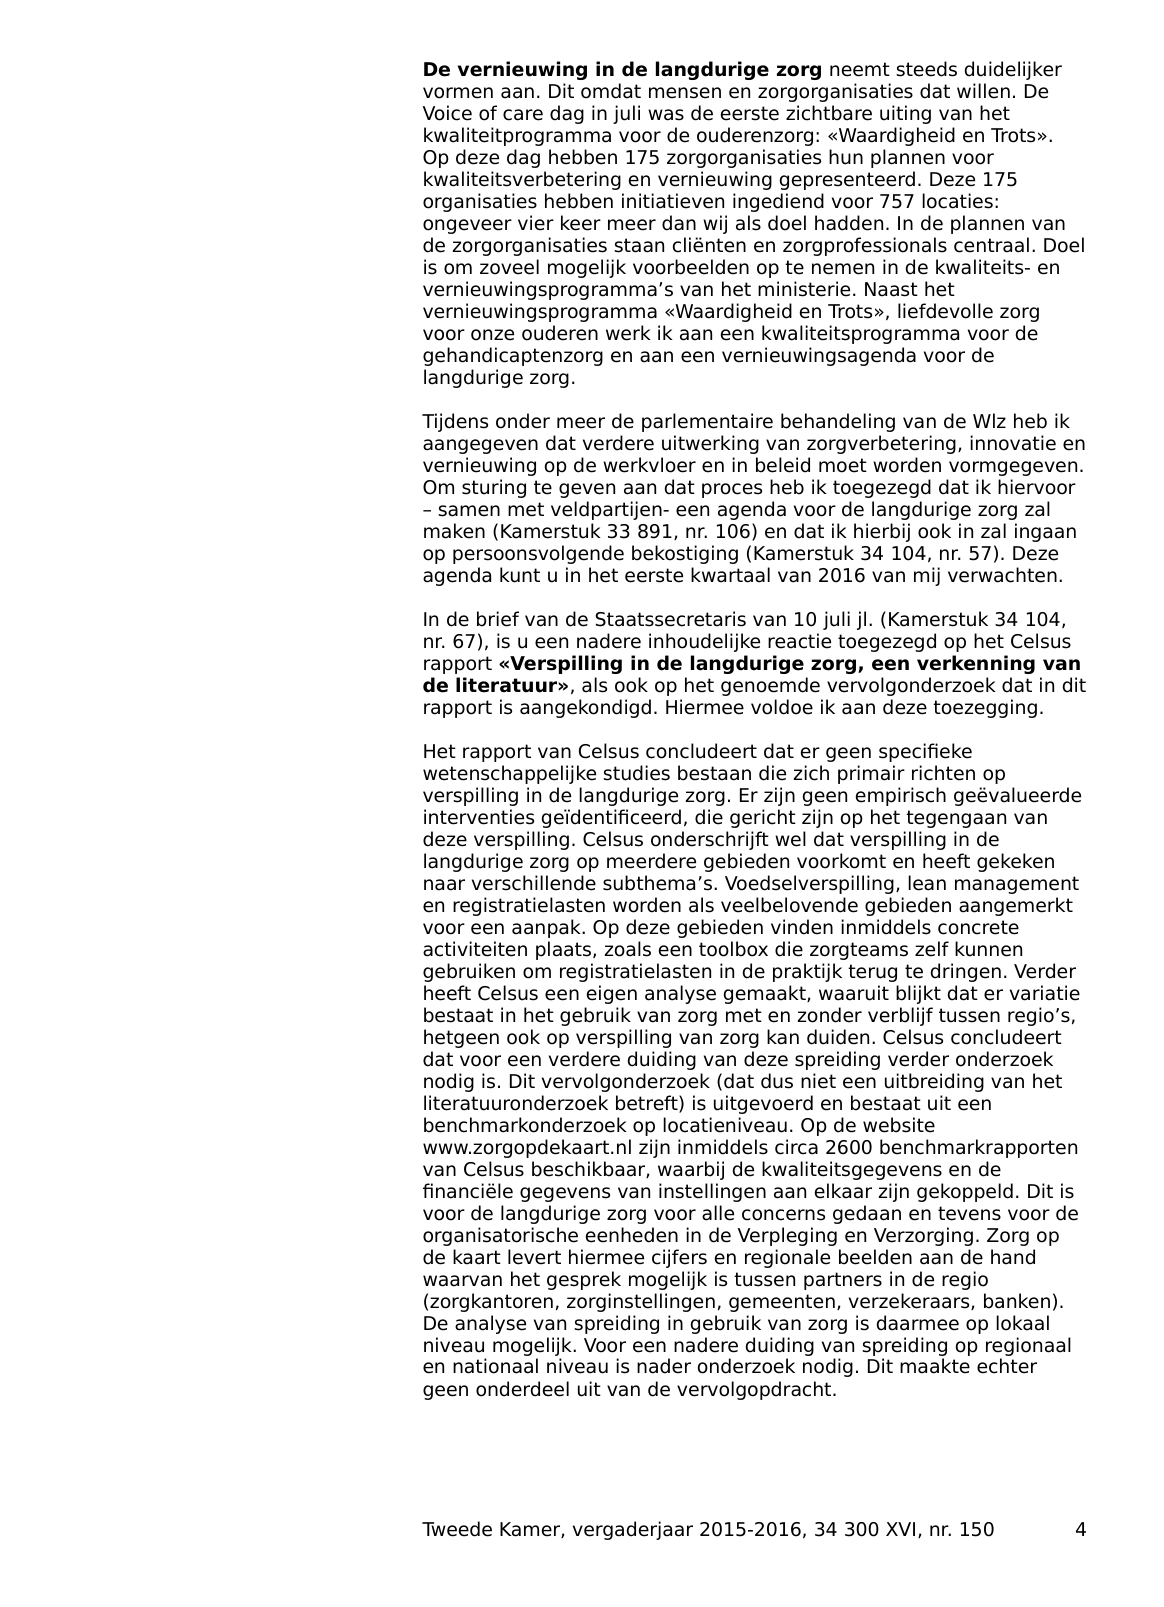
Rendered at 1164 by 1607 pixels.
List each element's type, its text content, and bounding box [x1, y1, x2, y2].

text Het rapport van Celsus concludeert dat er geen specifieke wetenschappelijke studies bestaan die zich primair richten op verspilling in de langdurige zorg. Er zijn geen empirisch geëvalueerde interventies geïdentificeerd, die gericht zijn op het tegengaan van deze verspilling. Celsus onderschrijft wel dat verspilling in de langdurige zorg op meerdere gebieden voorkomt en heeft gekeken naar verschillende subthema’s. Voedselverspilling, lean management en registratielasten worden als veelbelovende gebieden aangemerkt voor een aanpak. Op deze gebieden vinden inmiddels concrete activiteiten plaats, zoals een toolbox die zorgteams zelf kunnen gebruiken om registratielasten in de praktijk terug te dringen. Verder heeft Celsus een eigen analyse gemaakt, waaruit blijkt dat er variatie bestaat in het gebruik van zorg met en zonder verblijf tussen regio’s, hetgeen ook op verspilling van zorg kan duiden. Celsus concludeert dat voor een verdere duiding van deze spreiding verder onderzoek nodig is. Dit vervolgonderzoek (dat dus niet een uitbreiding van het literatuuronderzoek betreft) is uitgevoerd en bestaat uit een benchmarkonderzoek op locatieniveau. Op de website www.zorgopdekaart.nl zijn inmiddels circa 2600 benchmarkrapporten van Celsus beschikbaar, waarbij de kwaliteitsgegevens en de financiële gegevens van instellingen aan elkaar zijn gekoppeld. Dit is voor de langdurige zorg voor alle concerns gedaan en tevens voor de organisatorische eenheden in de Verpleging en Verzorging. Zorg op de kaart levert hiermee cijfers en regionale beelden aan de hand waarvan het gesprek mogelijk is tussen partners in de regio (zorgkantoren, zorginstellingen, gemeenten, verzekeraars, banken). De analyse van spreiding in gebruik van zorg is daarmee op lokaal niveau mogelijk. Voor een nadere duiding van spreiding op regionaal en nationaal niveau is nader onderzoek nodig. Dit maakte echter geen onderdeel uit van de vervolgopdracht. [422, 741, 1087, 1400]
text Tijdens onder meer de parlementaire behandeling van de Wlz heb ik aangegeven dat verdere uitwerking van zorgverbetering, innovatie en vernieuwing op de werkvloer en in beleid moet worden vormgegeven. Om sturing te geven aan dat proces heb ik toegezegd dat ik hiervoor – samen met veldpartijen- een agenda voor de langdurige zorg zal maken (Kamerstuk 33 891, nr. 106) en dat ik hierbij ook in zal ingaan op persoonsvolgende bekostiging (Kamerstuk 34 104, nr. 57). Deze agenda kunt u in het eerste kwartaal van 2016 van mij verwachten. [422, 411, 1087, 587]
text De vernieuwing in de langdurige zorg neemt steeds duidelijker vormen aan. Dit omdat mensen en zorgorganisaties dat willen. De Voice of care dag in juli was de eerste zichtbare uiting van het kwaliteitprogramma voor de ouderenzorg: «Waardigheid en Trots». Op deze dag hebben 175 zorgorganisaties hun plannen voor kwaliteitsverbetering en vernieuwing gepresenteerd. Deze 175 organisaties hebben initiatieven ingediend voor 757 locaties: ongeveer vier keer meer dan wij als doel hadden. In de plannen van de zorgorganisaties staan cliënten en zorgprofessionals centraal. Doel is om zoveel mogelijk voorbeelden op te nemen in de kwaliteits- en vernieuwingsprogramma’s van het ministerie. Naast het vernieuwingsprogramma «Waardigheid en Trots», liefdevolle zorg voor onze ouderen werk ik aan een kwaliteitsprogramma voor de gehandicaptenzorg en aan een vernieuwingsagenda voor de langdurige zorg. [422, 59, 1087, 389]
text In de brief van de Staatssecretaris van 10 juli jl. (Kamerstuk 34 104, nr. 67), is u een nadere inhoudelijke reactie toegezegd op het Celsus rapport «Verspilling in de langdurige zorg, een verkenning van de literatuur», als ook op het genoemde vervolgonderzoek dat in dit rapport is aangekondigd. Hiermee voldoe ik aan deze toezegging. [422, 609, 1087, 719]
